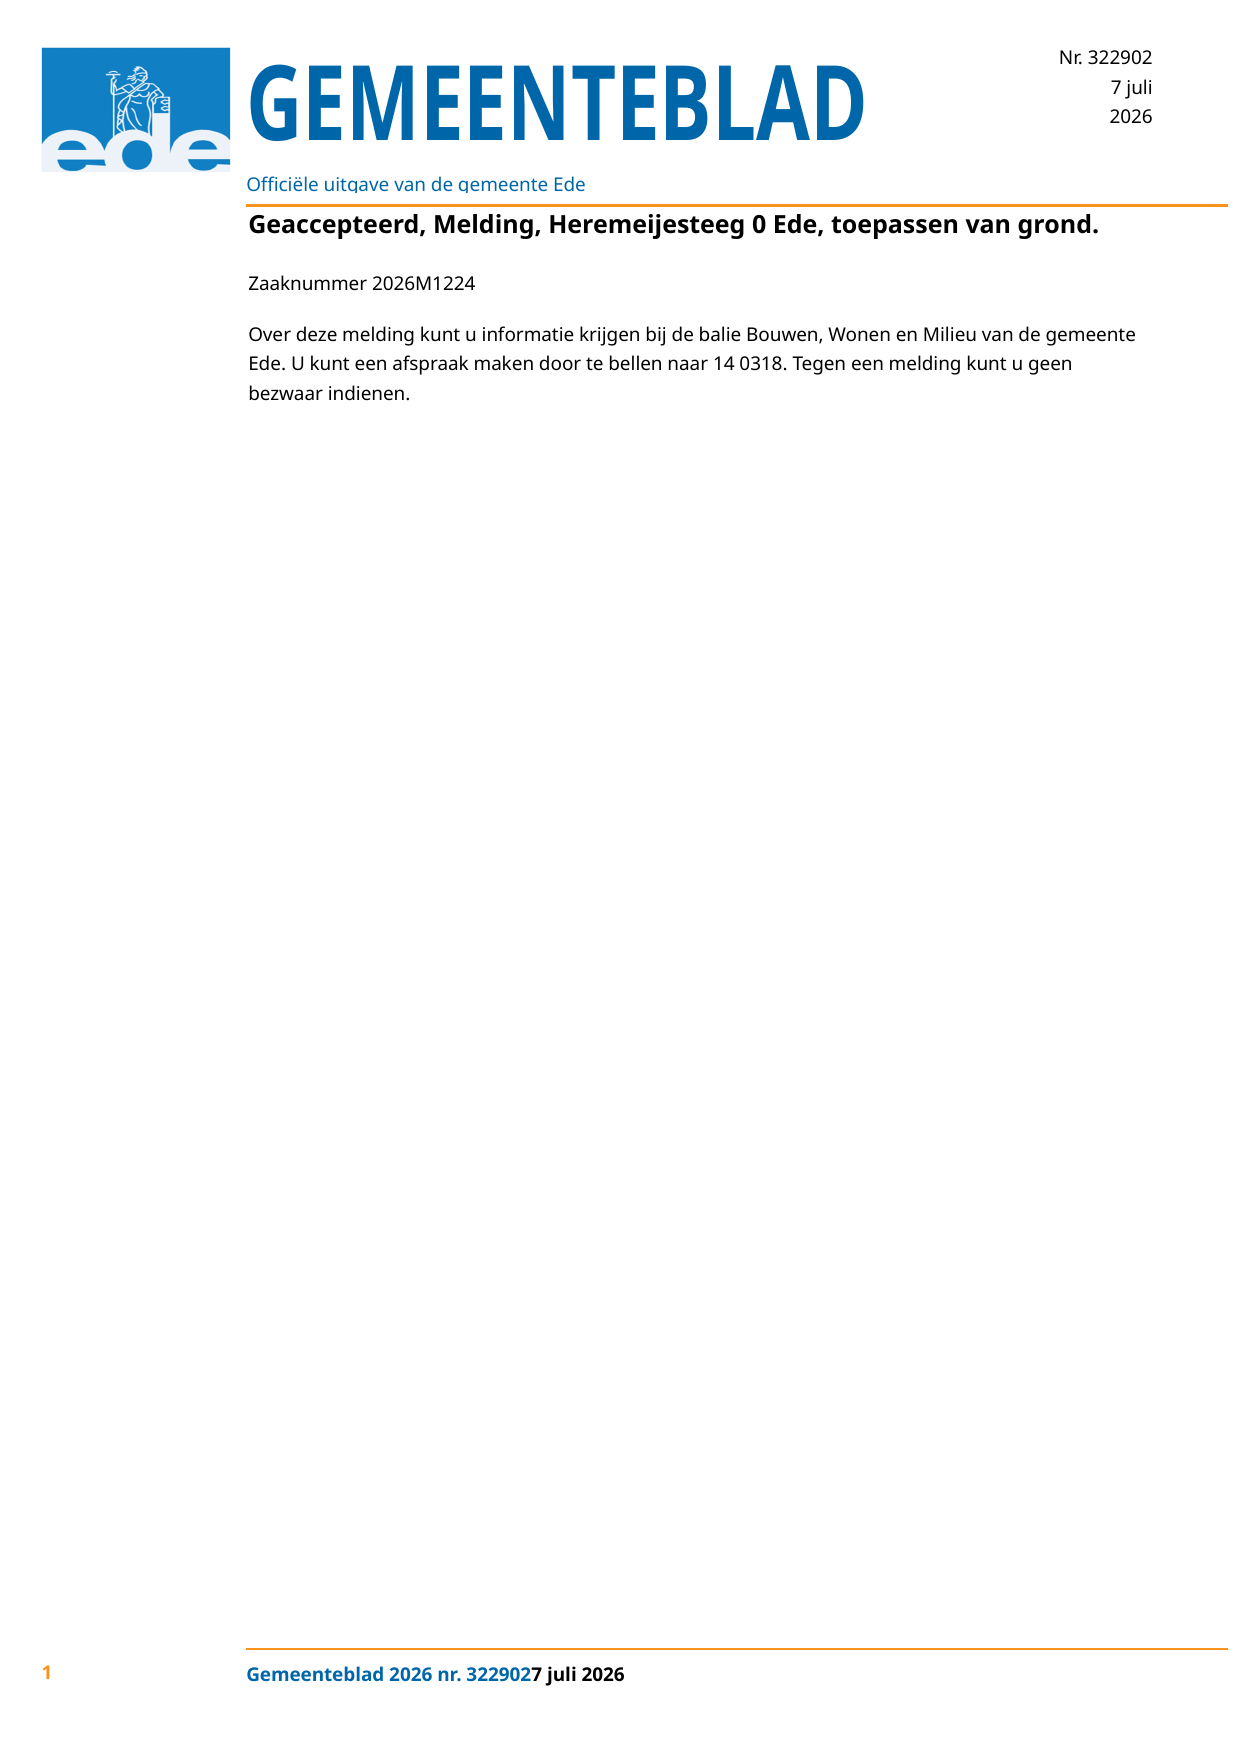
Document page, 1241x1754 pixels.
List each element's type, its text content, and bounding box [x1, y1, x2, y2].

text Geaccepteerd, Melding, Heremeijesteeg 0 Ede, toepassen van grond. [248, 207, 1152, 241]
text Zaaknummer 2026M1224 [248, 270, 1152, 296]
picture [41, 47, 231, 172]
text Over deze melding kunt u informatie krijgen bij de balie Bouwen, Wonen en Milieu van de gemeente Ede. U kunt een afspraak maken door te bellen naar 14 0318. Tegen een melding kunt u geen bezwaar indienen. [248, 321, 1152, 406]
